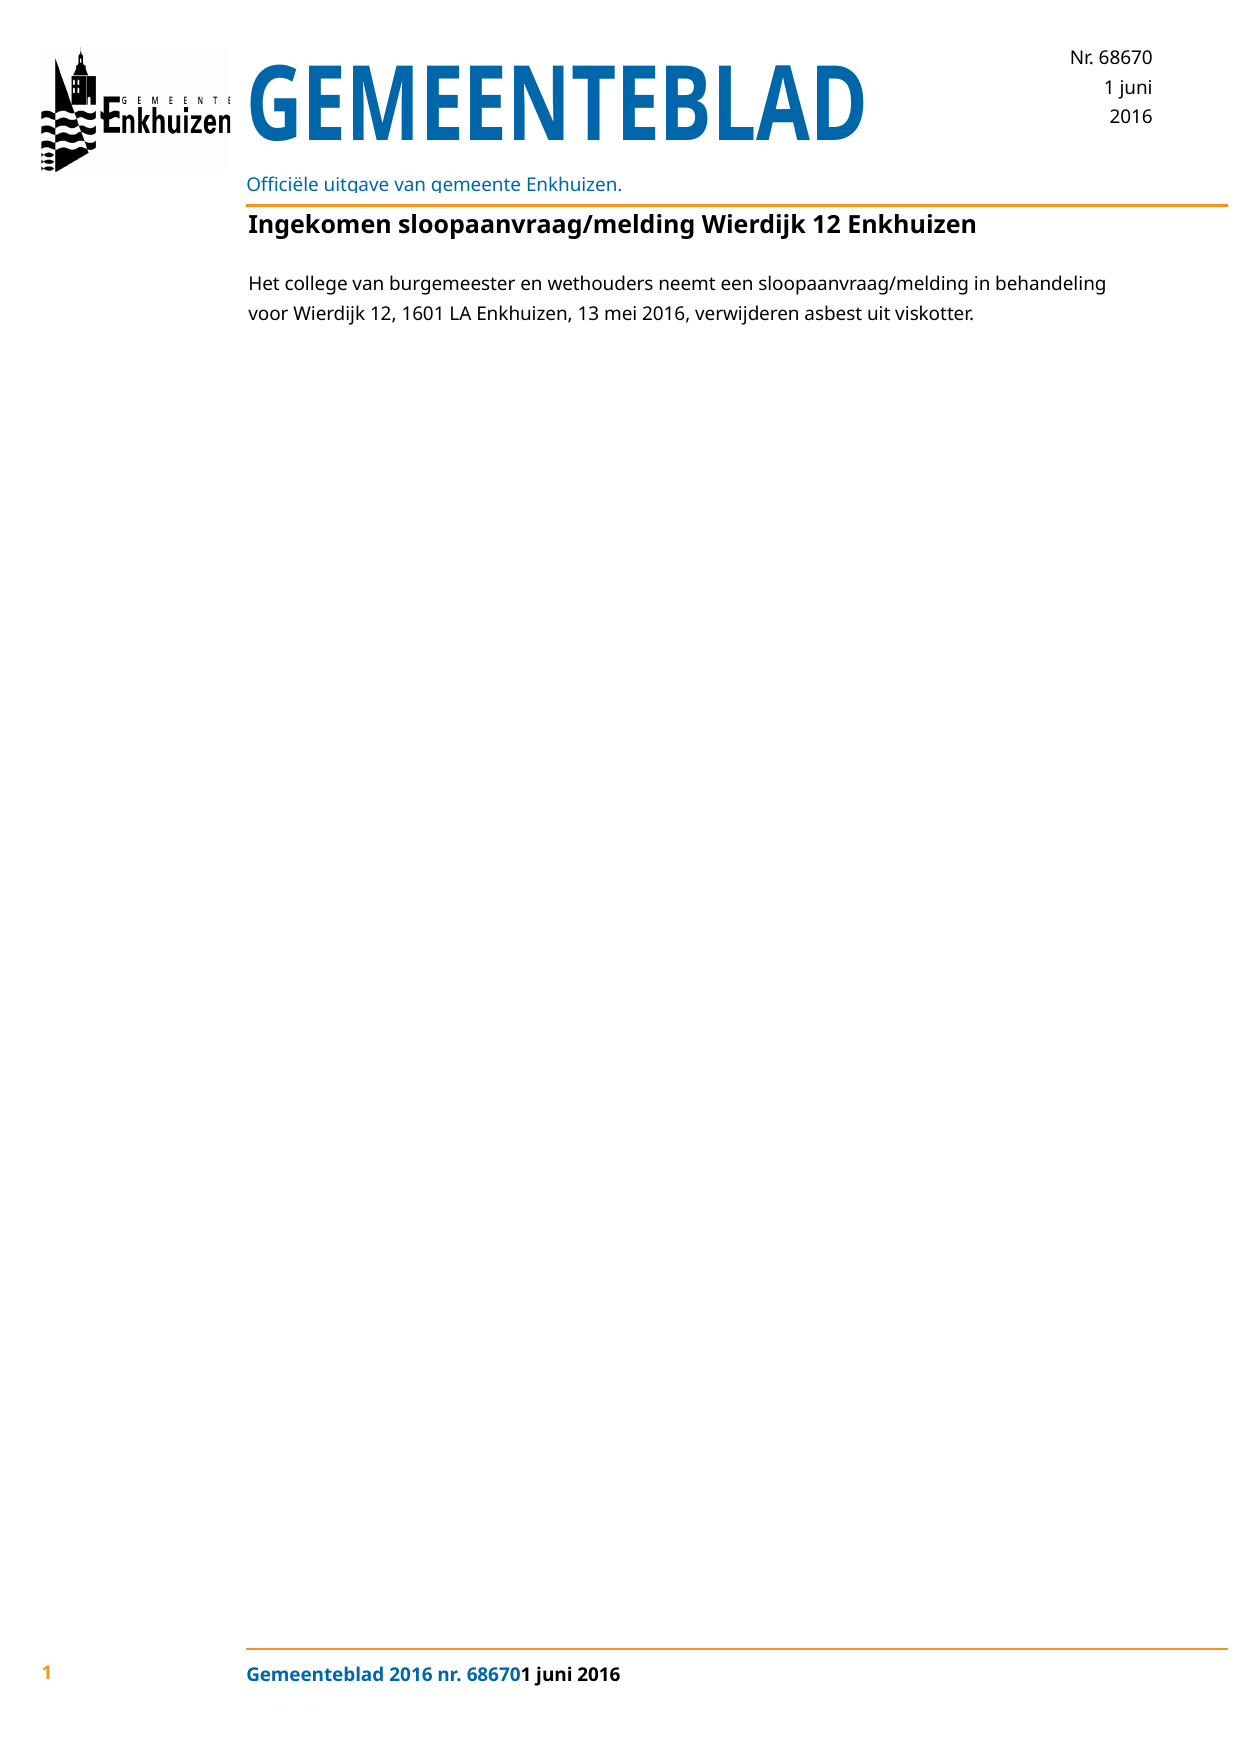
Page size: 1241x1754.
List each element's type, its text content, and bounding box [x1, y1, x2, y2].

picture [41, 47, 231, 172]
text Het college van burgemeester en wethouders neemt een sloopaanvraag/melding in behandeling voor Wierdijk 12, 1601 LA Enkhuizen, 13 mei 2016, verwijderen asbest uit viskotter. [248, 270, 1152, 326]
text Ingekomen sloopaanvraag/melding Wierdijk 12 Enkhuizen [248, 207, 1152, 241]
